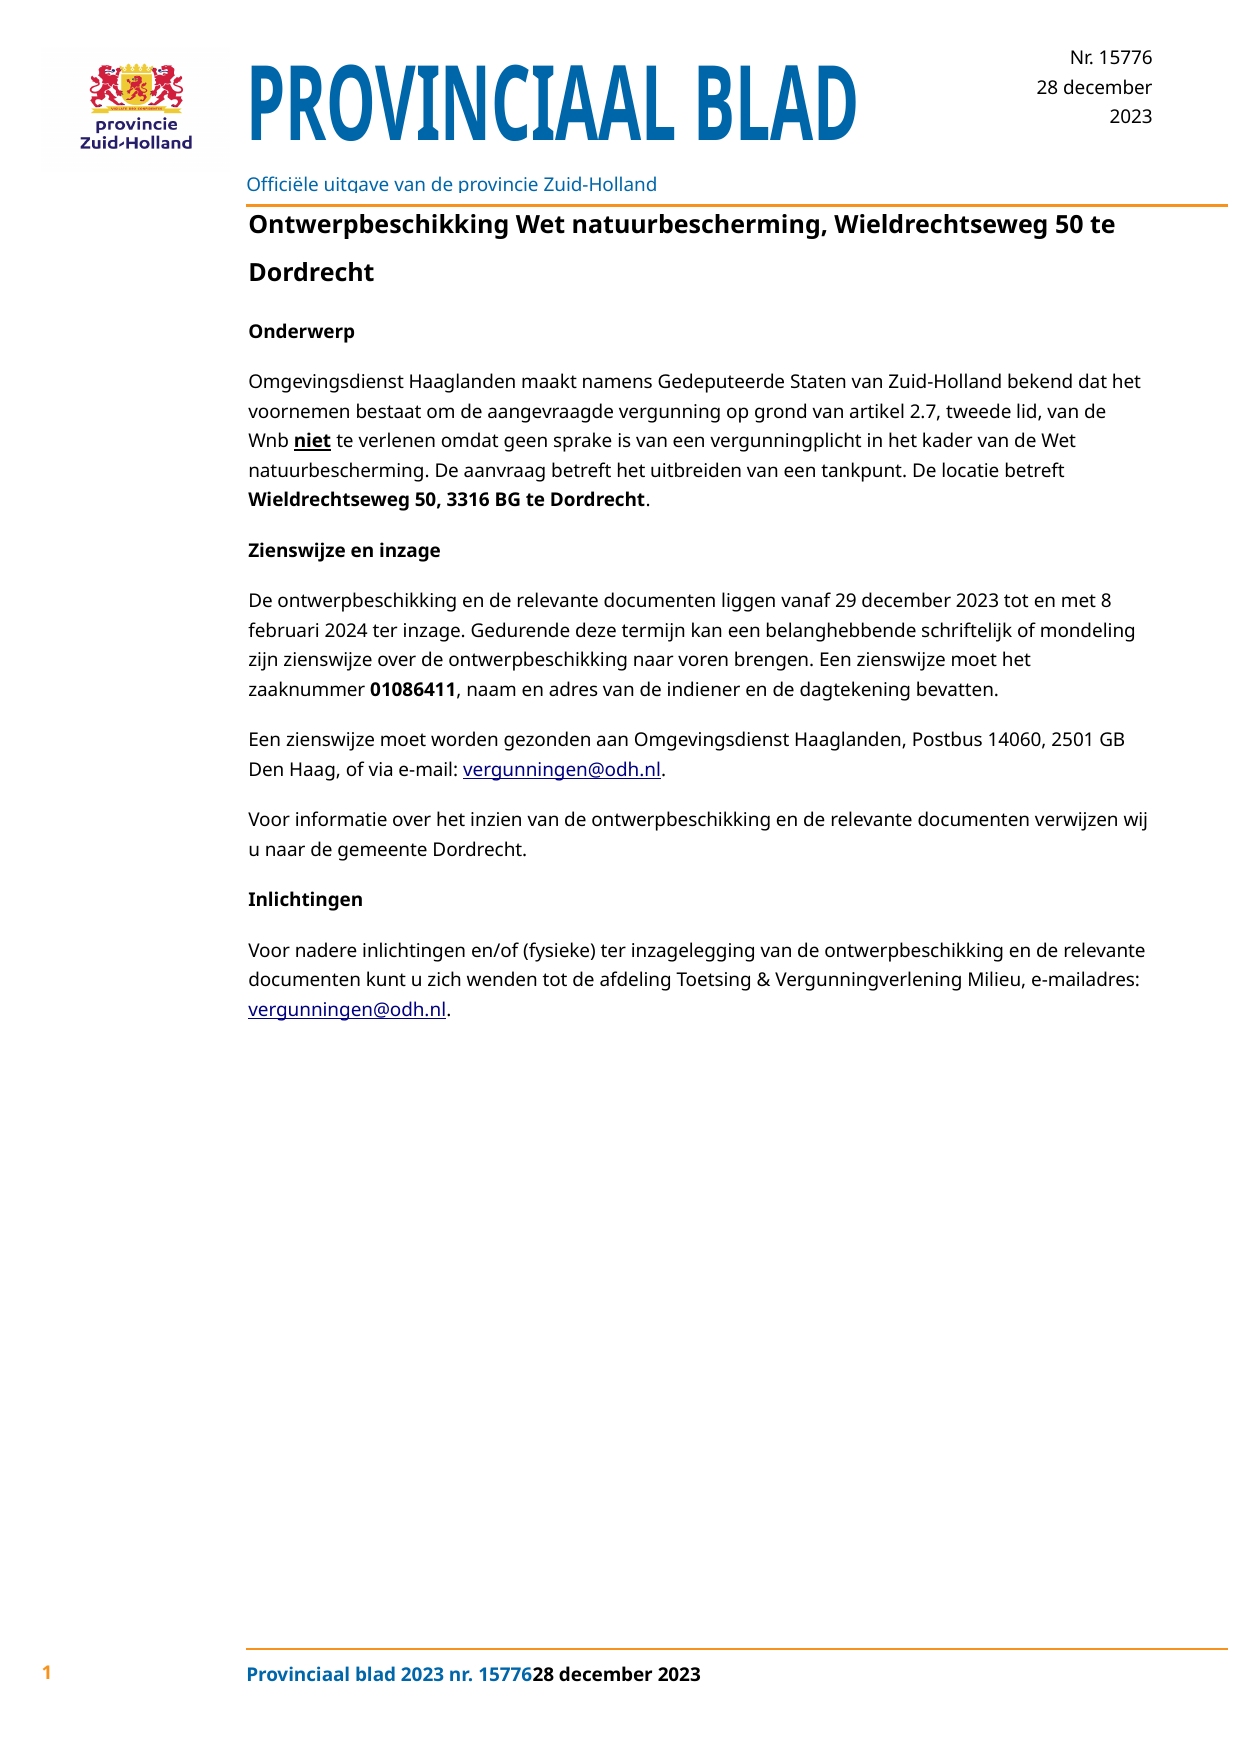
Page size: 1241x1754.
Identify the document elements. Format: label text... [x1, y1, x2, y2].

text Inlichtingen [248, 887, 1152, 912]
text Ontwerpbeschikking Wet natuurbescherming, Wieldrechtseweg 50 te Dordrecht [248, 207, 1152, 288]
text Voor nadere inlichtingen en/of (fysieke) ter inzagelegging van de ontwerpbeschikking en de relevante documenten kunt u zich wenden tot de afdeling Toetsing & Vergunningverlening Milieu, e-mailadres: vergunningen@odh.nl. [248, 937, 1152, 1022]
text Onderwerp [248, 318, 1152, 344]
text Zienswijze en inzage [248, 537, 1152, 563]
picture [41, 47, 231, 172]
text Voor informatie over het inzien van de ontwerpbeschikking en de relevante documenten verwijzen wij u naar de gemeente Dordrecht. [248, 807, 1152, 862]
text Een zienswijze moet worden gezonden aan Omgevingsdienst Haaglanden, Postbus 14060, 2501 GB Den Haag, of via e-mail: vergunningen@odh.nl. [248, 727, 1152, 782]
text De ontwerpbeschikking en de relevante documenten liggen vanaf 29 december 2023 tot en met 8 februari 2024 ter inzage. Gedurende deze termijn kan een belanghebbende schriftelijk of mondeling zijn zienswijze over de ontwerpbeschikking naar voren brengen. Een zienswijze moet het zaaknummer 01086411, naam en adres van de indiener en de dagtekening bevatten. [248, 587, 1152, 702]
text Omgevingsdienst Haaglanden maakt namens Gedeputeerde Staten van Zuid-Holland bekend dat het voornemen bestaat om de aangevraagde vergunning op grond van artikel 2.7, tweede lid, van de Wnb niet te verlenen omdat geen sprake is van een vergunningplicht in het kader van de Wet natuurbescherming. De aanvraag betreft het uitbreiden van een tankpunt. De locatie betreft Wieldrechtseweg 50, 3316 BG te Dordrecht. [248, 368, 1152, 512]
